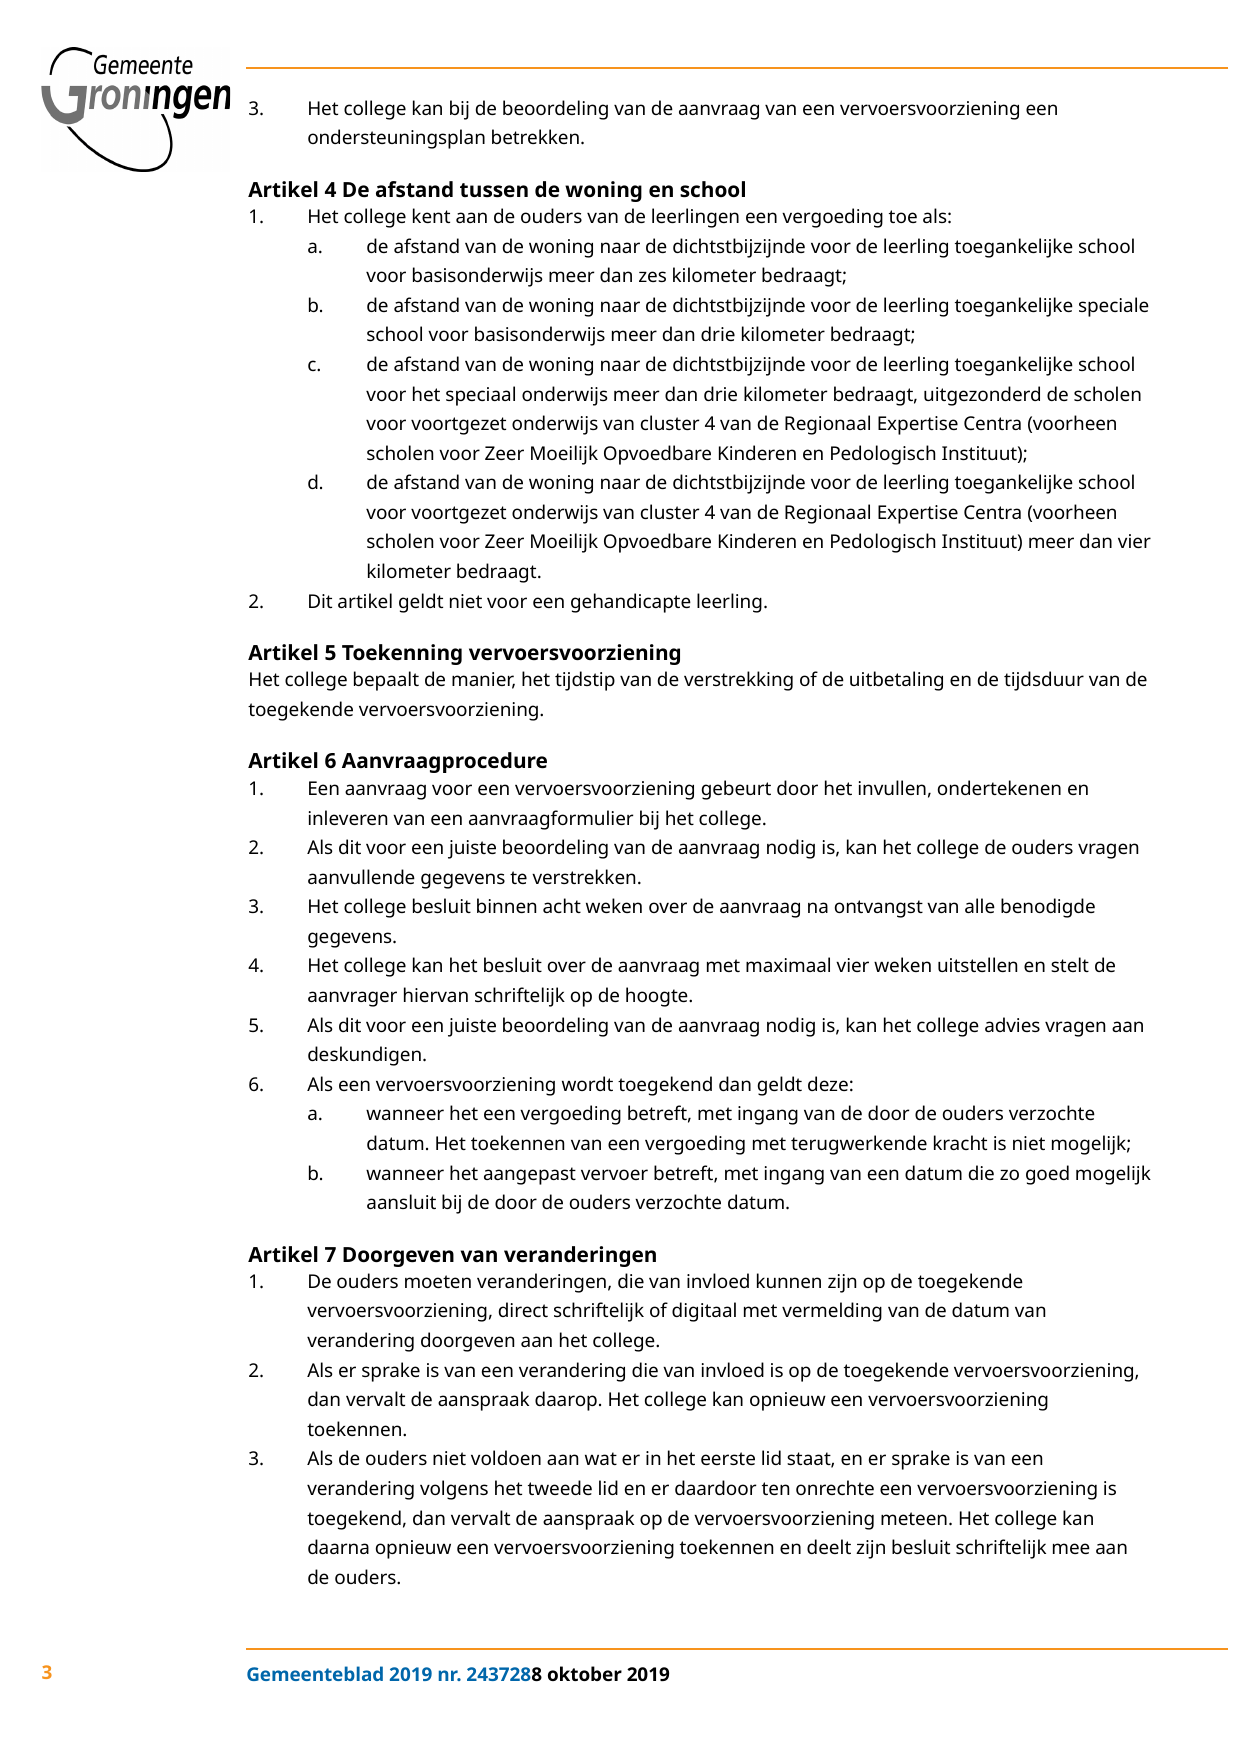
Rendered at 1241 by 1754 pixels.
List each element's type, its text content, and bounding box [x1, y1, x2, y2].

list Als dit voor een juiste beoordeling van de aanvraag nodig is, kan het college advies vragen aan deskundigen. [248, 1012, 1152, 1067]
list Het college kent aan de ouders van de leerlingen een vergoeding toe als: [248, 203, 1152, 229]
list Een aanvraag voor een vervoersvoorziening gebeurt door het invullen, ondertekenen en inleveren van een aanvraagformulier bij het college. [248, 775, 1152, 830]
text Artikel 7 Doorgeven van veranderingen [248, 1240, 1152, 1268]
list wanneer het aangepast vervoer betreft, met ingang van een datum die zo goed mogelijk aansluit bij de door de ouders verzochte datum. [307, 1160, 1152, 1215]
text Artikel 6 Aanvraagprocedure [248, 747, 1152, 775]
list Het college kan het besluit over de aanvraag met maximaal vier weken uitstellen en stelt de aanvrager hiervan schriftelijk op de hoogte. [248, 953, 1152, 1008]
text Het college bepaalt de manier, het tijdstip van de verstrekking of de uitbetaling en de tijdsduur van de toegekende vervoersvoorziening. [248, 667, 1152, 722]
list de afstand van de woning naar de dichtstbijzijnde voor de leerling toegankelijke school voor basisonderwijs meer dan zes kilometer bedraagt; [307, 233, 1152, 288]
picture [41, 47, 231, 172]
list Als dit voor een juiste beoordeling van de aanvraag nodig is, kan het college de ouders vragen aanvullende gegevens te verstrekken. [248, 834, 1152, 889]
list Als een vervoersvoorziening wordt toegekend dan geldt deze: [248, 1071, 1152, 1097]
text Artikel 5 Toekenning vervoersvoorziening [248, 638, 1152, 667]
list de afstand van de woning naar de dichtstbijzijnde voor de leerling toegankelijke speciale school voor basisonderwijs meer dan drie kilometer bedraagt; [307, 292, 1152, 347]
list wanneer het een vergoeding betreft, met ingang van de door de ouders verzochte datum. Het toekennen van een vergoeding met terugwerkende kracht is niet mogelijk; [307, 1101, 1152, 1156]
list Als de ouders niet voldoen aan wat er in het eerste lid staat, en er sprake is van een verandering volgens het tweede lid en er daardoor ten onrechte een vervoersvoorziening is toegekend, dan vervalt de aanspraak op de vervoersvoorziening meteen. Het college kan daarna opnieuw een vervoersvoorziening toekennen en deelt zijn besluit schriftelijk mee aan de ouders. [248, 1446, 1152, 1590]
list Dit artikel geldt niet voor een gehandicapte leerling. [248, 588, 1152, 613]
list Als er sprake is van een verandering die van invloed is op de toegekende vervoersvoorziening, dan vervalt de aanspraak daarop. Het college kan opnieuw een vervoersvoorziening toekennen. [248, 1357, 1152, 1442]
list de afstand van de woning naar de dichtstbijzijnde voor de leerling toegankelijke school voor het speciaal onderwijs meer dan drie kilometer bedraagt, uitgezonderd de scholen voor voortgezet onderwijs van cluster 4 van de Regionaal Expertise Centra (voorheen scholen voor Zeer Moeilijk Opvoedbare Kinderen en Pedologisch Instituut); [307, 351, 1152, 466]
list Het college besluit binnen acht weken over de aanvraag na ontvangst van alle benodigde gegevens. [248, 893, 1152, 949]
list Het college kan bij de beoordeling van de aanvraag van een vervoersvoorziening een ondersteuningsplan betrekken. [248, 95, 1152, 150]
list de afstand van de woning naar de dichtstbijzijnde voor de leerling toegankelijke school voor voortgezet onderwijs van cluster 4 van de Regionaal Expertise Centra (voorheen scholen voor Zeer Moeilijk Opvoedbare Kinderen en Pedologisch Instituut) meer dan vier kilometer bedraagt. [307, 469, 1152, 584]
text Artikel 4 De afstand tussen de woning en school [248, 175, 1152, 203]
list De ouders moeten veranderingen, die van invloed kunnen zijn op de toegekende vervoersvoorziening, direct schriftelijk of digitaal met vermelding van de datum van verandering doorgeven aan het college. [248, 1268, 1152, 1353]
